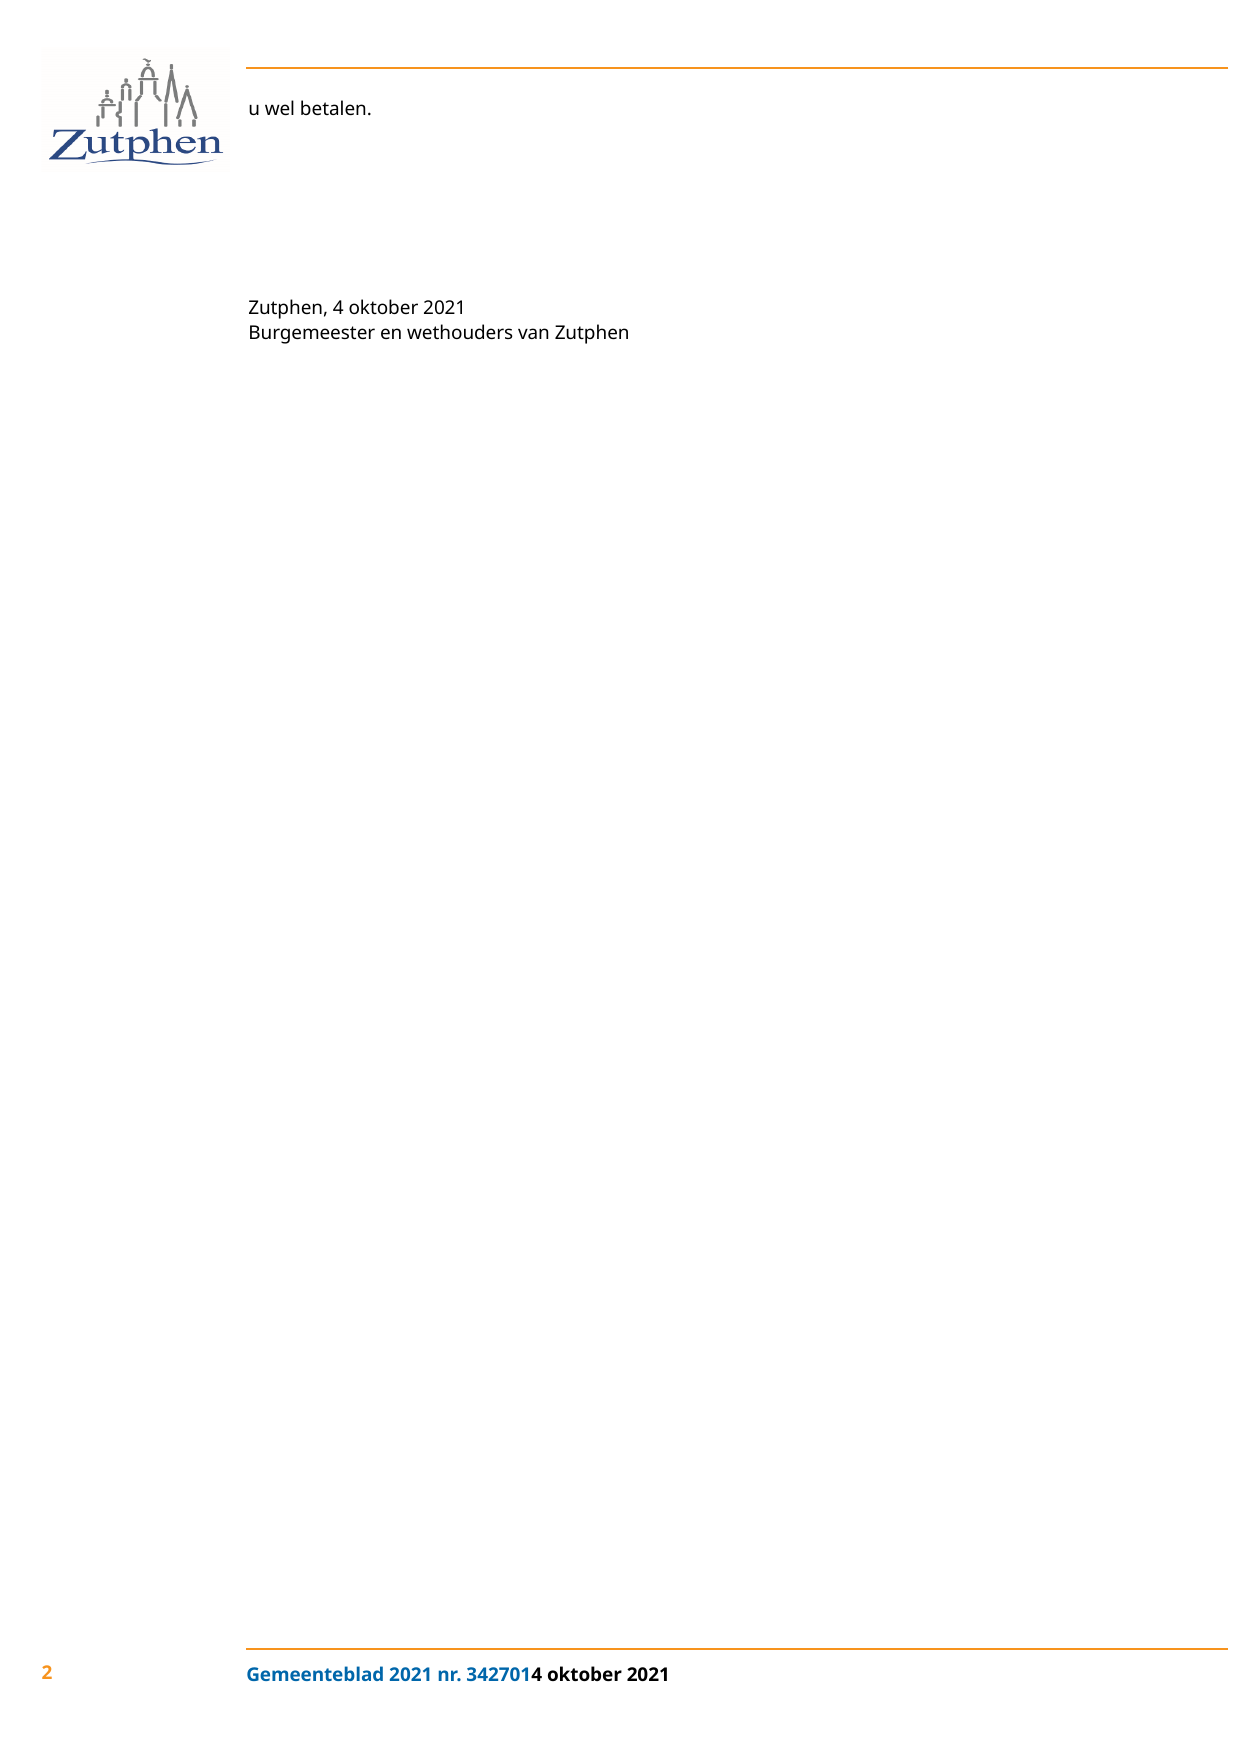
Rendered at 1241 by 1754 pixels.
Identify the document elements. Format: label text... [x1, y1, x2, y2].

text u wel betalen. [248, 95, 1152, 121]
picture [41, 47, 231, 172]
text Zutphen, 4 oktober 2021 [248, 294, 1152, 319]
text Burgemeester en wethouders van Zutphen [248, 319, 1152, 345]
